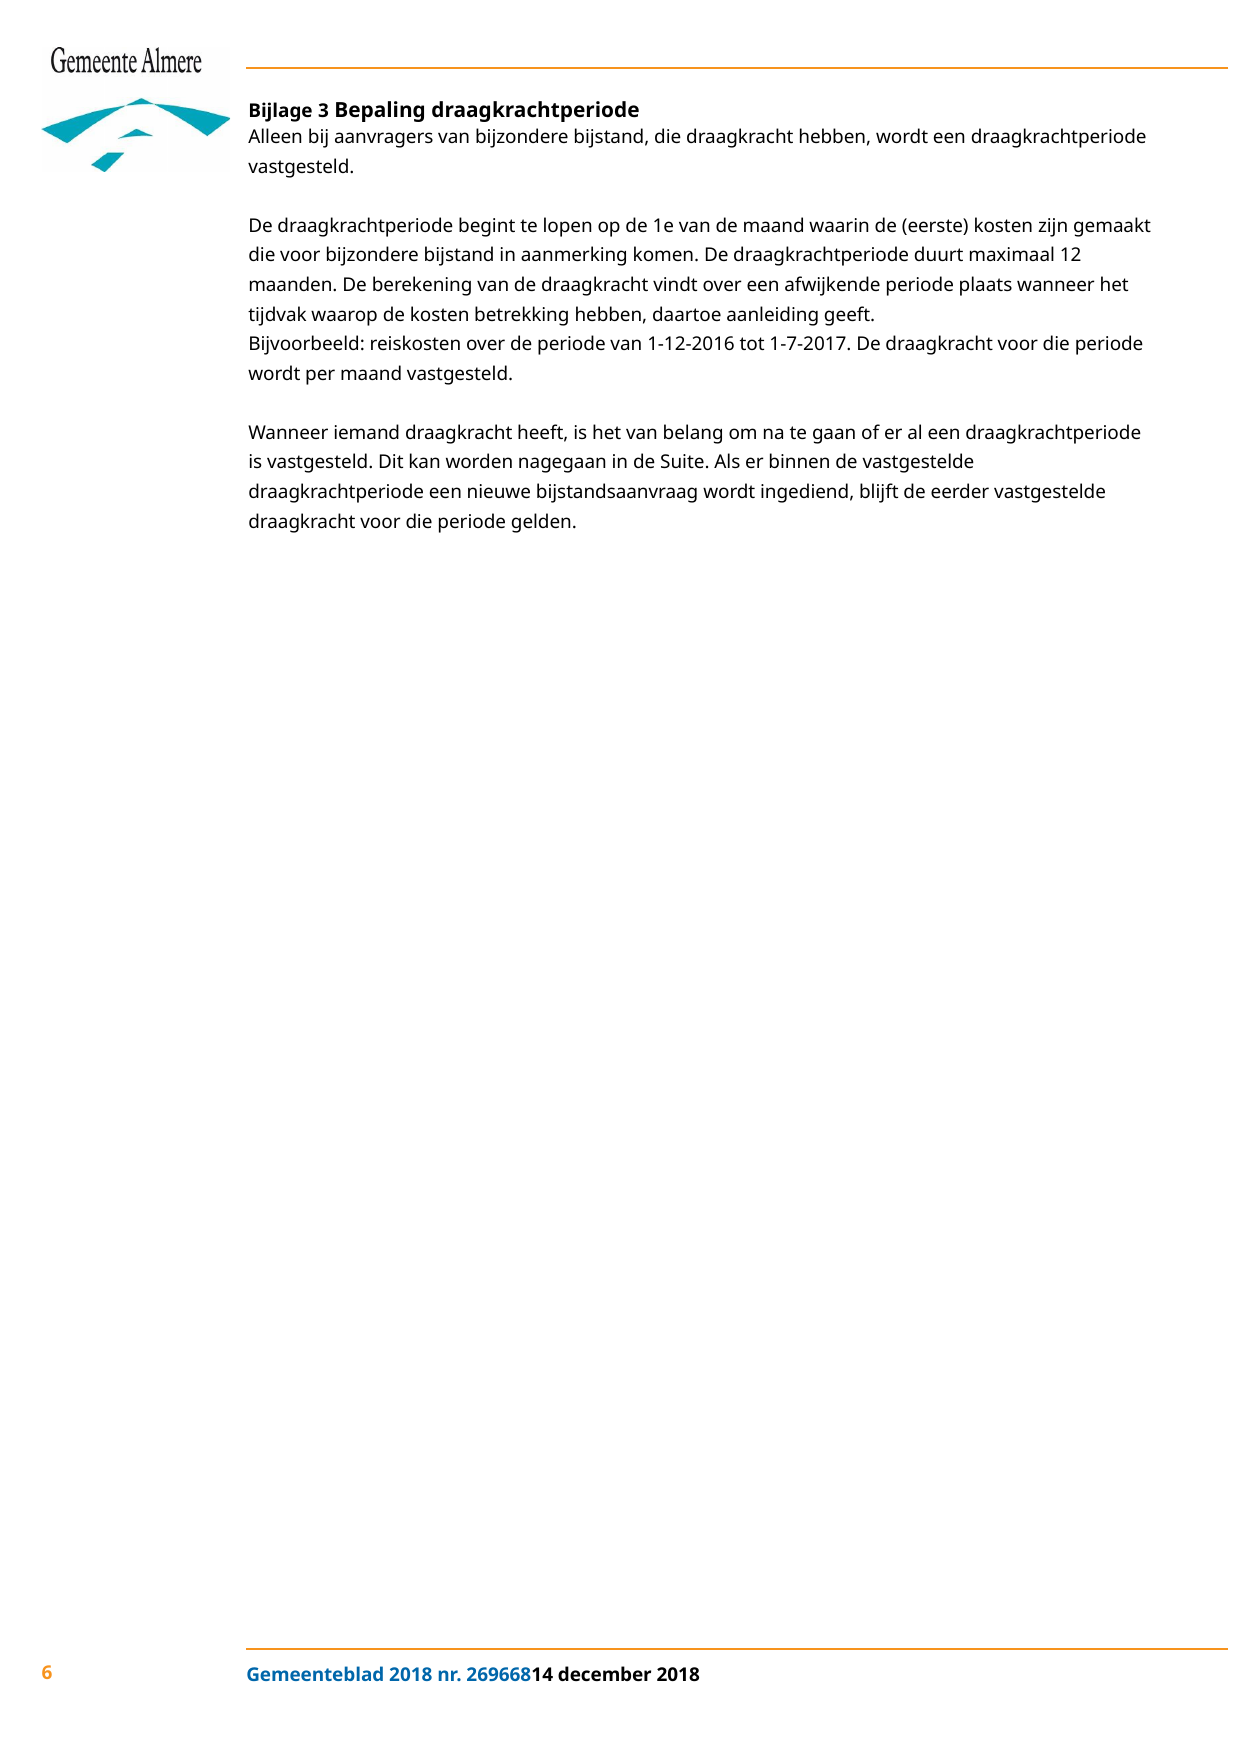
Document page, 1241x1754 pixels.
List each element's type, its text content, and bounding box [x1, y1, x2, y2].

text Wanneer iemand draagkracht heeft, is het van belang om na te gaan of er al een draagkrachtperiode is vastgesteld. Dit kan worden nagegaan in de Suite. Als er binnen de vastgestelde draagkrachtperiode een nieuwe bijstandsaanvraag wordt ingediend, blijft de eerder vastgestelde draagkracht voor die periode gelden. [248, 419, 1152, 534]
text De draagkrachtperiode begint te lopen op de 1e van de maand waarin de (eerste) kosten zijn gemaakt die voor bijzondere bijstand in aanmerking komen. De draagkrachtperiode duurt maximaal 12 maanden. De berekening van de draagkracht vindt over een afwijkende periode plaats wanneer het tijdvak waarop de kosten betrekking hebben, daartoe aanleiding geeft. [248, 212, 1152, 327]
picture [41, 47, 231, 172]
text Alleen bij aanvragers van bijzondere bijstand, die draagkracht hebben, wordt een draagkrachtperiode vastgesteld. [248, 123, 1152, 179]
text Bijvoorbeeld: reiskosten over de periode van 1-12-2016 tot 1-7-2017. De draagkracht voor die periode wordt per maand vastgesteld. [248, 330, 1152, 386]
text Bijlage 3 Bepaling draagkrachtperiode [248, 95, 1152, 123]
